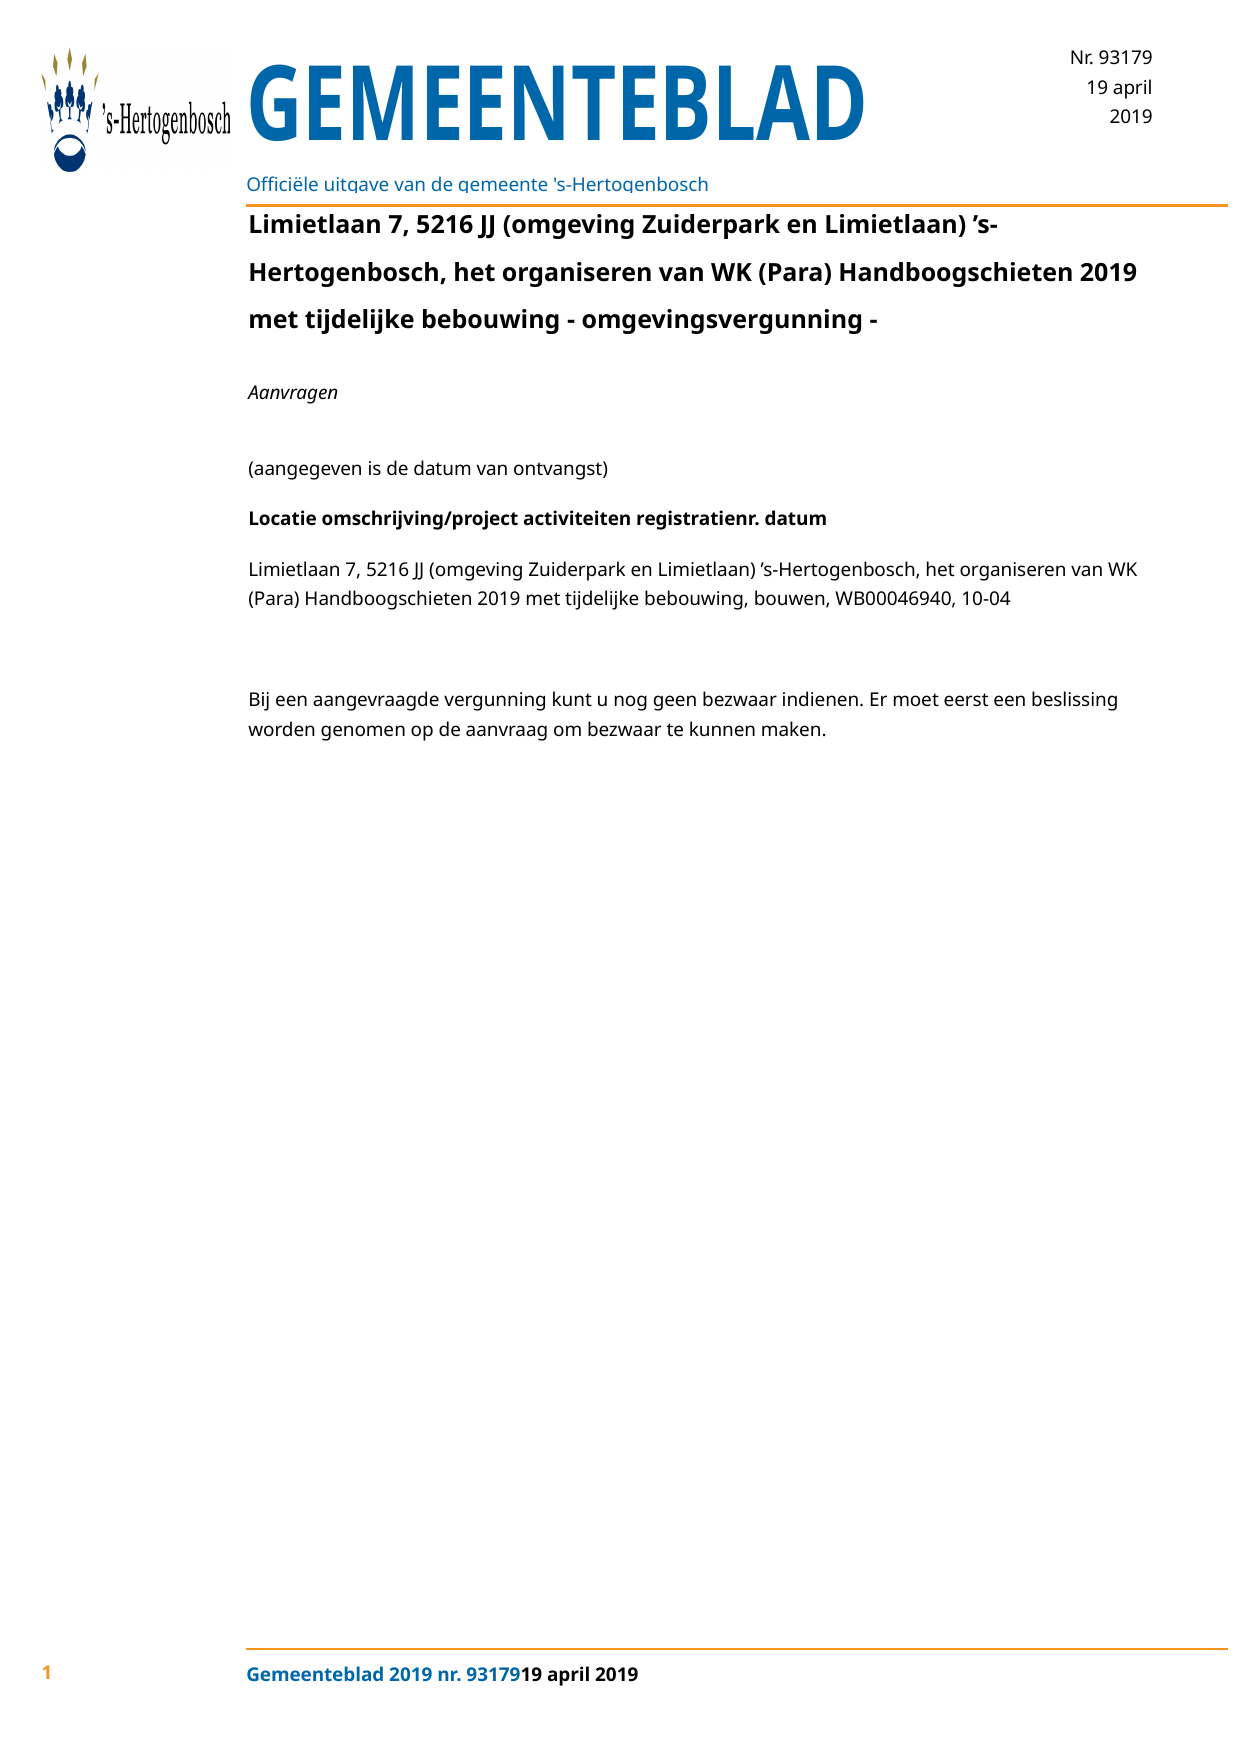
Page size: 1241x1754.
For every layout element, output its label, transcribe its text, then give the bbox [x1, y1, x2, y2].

text Limietlaan 7, 5216 JJ (omgeving Zuiderpark en Limietlaan) ’s-Hertogenbosch, het organiseren van WK (Para) Handboogschieten 2019 met tijdelijke bebouwing - omgevingsvergunning - [248, 207, 1152, 336]
text (aangegeven is de datum van ontvangst) [248, 455, 1152, 481]
text Limietlaan 7, 5216 JJ (omgeving Zuiderpark en Limietlaan) ’s-Hertogenbosch, het organiseren van WK (Para) Handboogschieten 2019 met tijdelijke bebouwing, bouwen, WB00046940, 10-04 [248, 556, 1152, 611]
text Bij een aangevraagde vergunning kunt u nog geen bezwaar indienen. Er moet eerst een beslissing worden genomen op de aanvraag om bezwaar te kunnen maken. [248, 686, 1152, 742]
text Aanvragen [248, 379, 1152, 405]
picture [41, 47, 231, 172]
text Locatie omschrijving/project activiteiten registratienr. datum [248, 506, 1152, 531]
